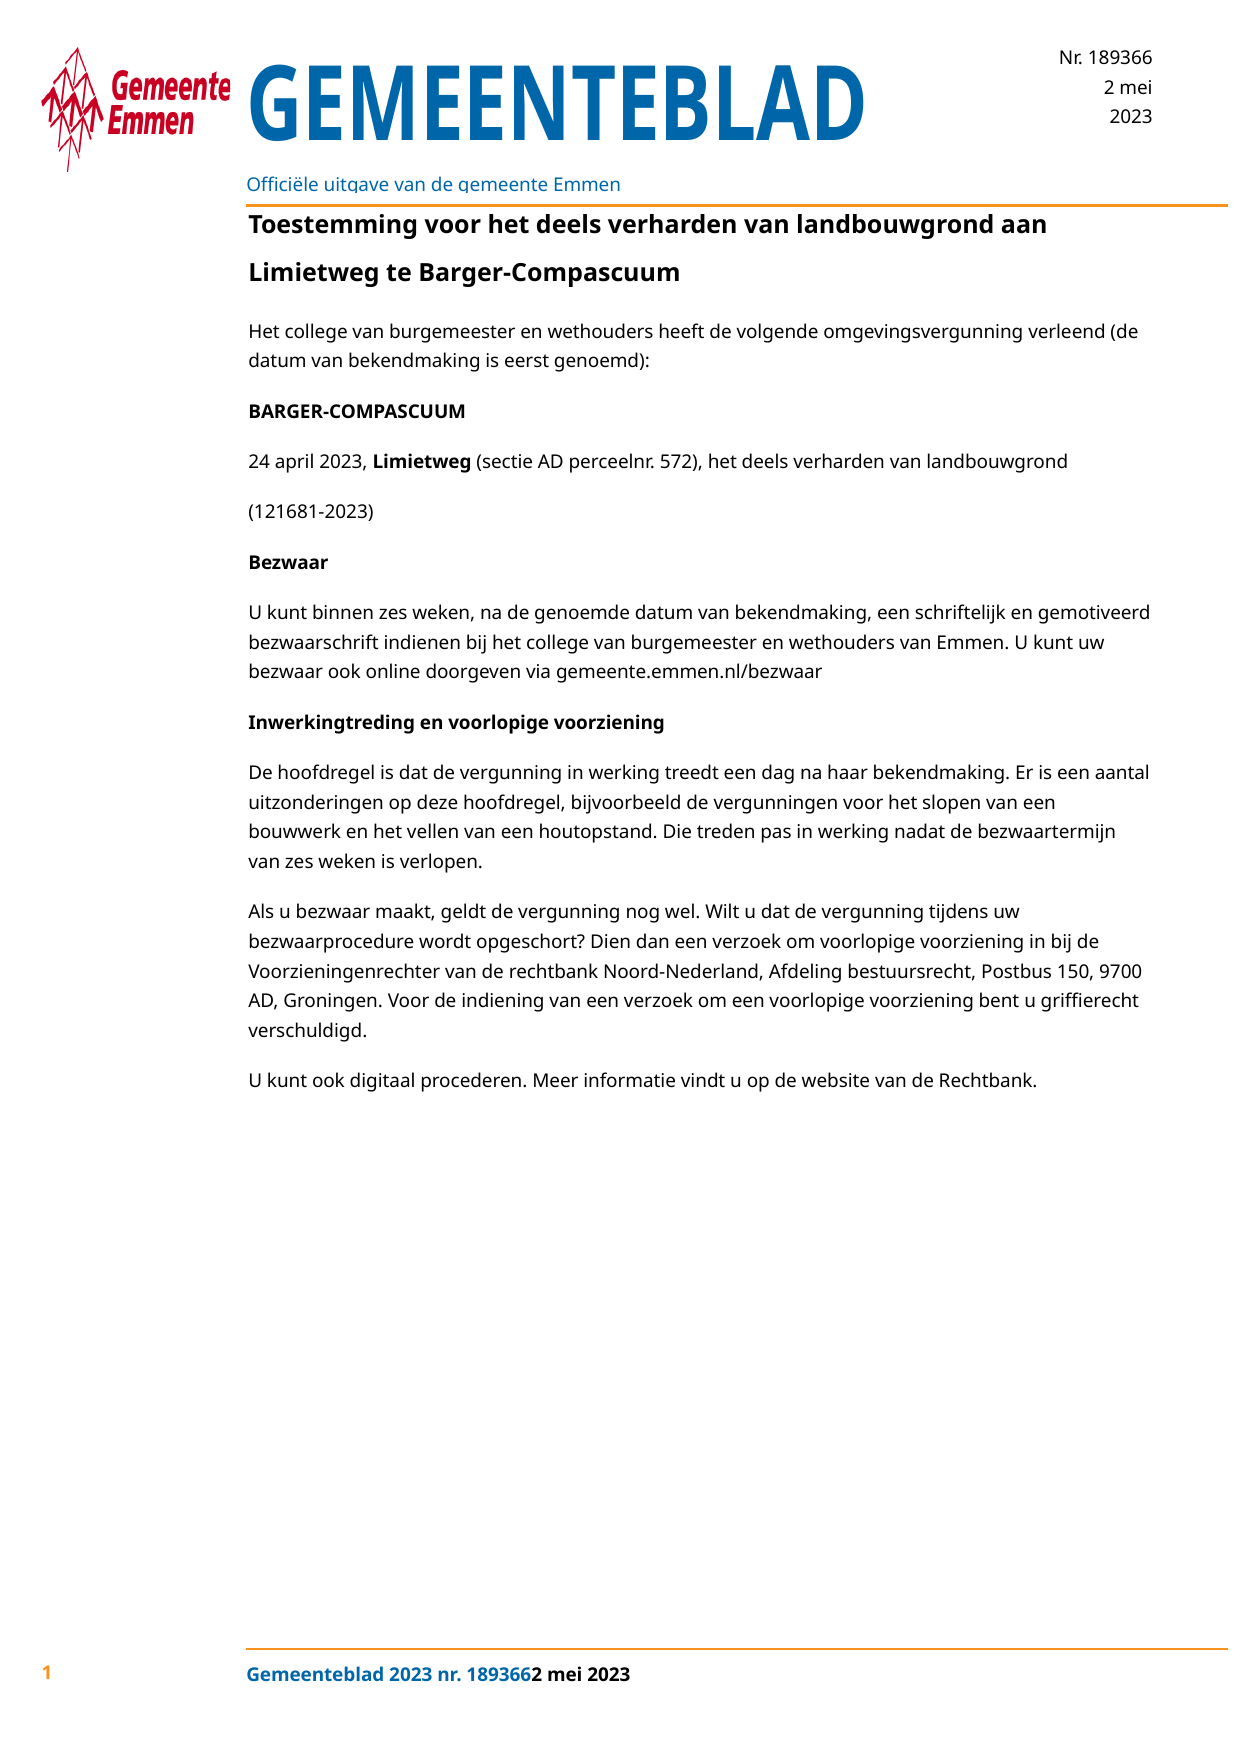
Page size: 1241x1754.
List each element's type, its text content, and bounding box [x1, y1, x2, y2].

text De hoofdregel is dat de vergunning in werking treedt een dag na haar bekendmaking. Er is een aantal uitzonderingen op deze hoofdregel, bijvoorbeeld de vergunningen voor het slopen van een bouwwerk en het vellen van een houtopstand. Die treden pas in werking nadat de bezwaartermijn van zes weken is verlopen. [248, 759, 1152, 874]
picture [41, 47, 231, 172]
text BARGER-COMPASCUUM [248, 398, 1152, 424]
text (121681-2023) [248, 499, 1152, 524]
text U kunt binnen zes weken, na de genoemde datum van bekendmaking, een schriftelijk en gemotiveerd bezwaarschrift indienen bij het college van burgemeester en wethouders van Emmen. U kunt uw bezwaar ook online doorgeven via gemeente.emmen.nl/bezwaar [248, 599, 1152, 684]
text Bezwaar [248, 549, 1152, 575]
text Inwerkingtreding en voorlopige voorziening [248, 709, 1152, 735]
text Toestemming voor het deels verharden van landbouwgrond aan Limietweg te Barger-Compascuum [248, 207, 1152, 288]
text Als u bezwaar maakt, geldt de vergunning nog wel. Wilt u dat de vergunning tijdens uw bezwaarprocedure wordt opgeschort? Dien dan een verzoek om voorlopige voorziening in bij de Voorzieningenrechter van de rechtbank Noord-Nederland, Afdeling bestuursrecht, Postbus 150, 9700 AD, Groningen. Voor de indiening van een verzoek om een voorlopige voorziening bent u griffierecht verschuldigd. [248, 899, 1152, 1043]
text U kunt ook digitaal procederen. Meer informatie vindt u op de website van de Rechtbank. [248, 1067, 1152, 1093]
text 24 april 2023, Limietweg (sectie AD perceelnr. 572), het deels verharden van landbouwgrond [248, 448, 1152, 474]
text Het college van burgemeester en wethouders heeft de volgende omgevingsvergunning verleend (de datum van bekendmaking is eerst genoemd): [248, 318, 1152, 373]
